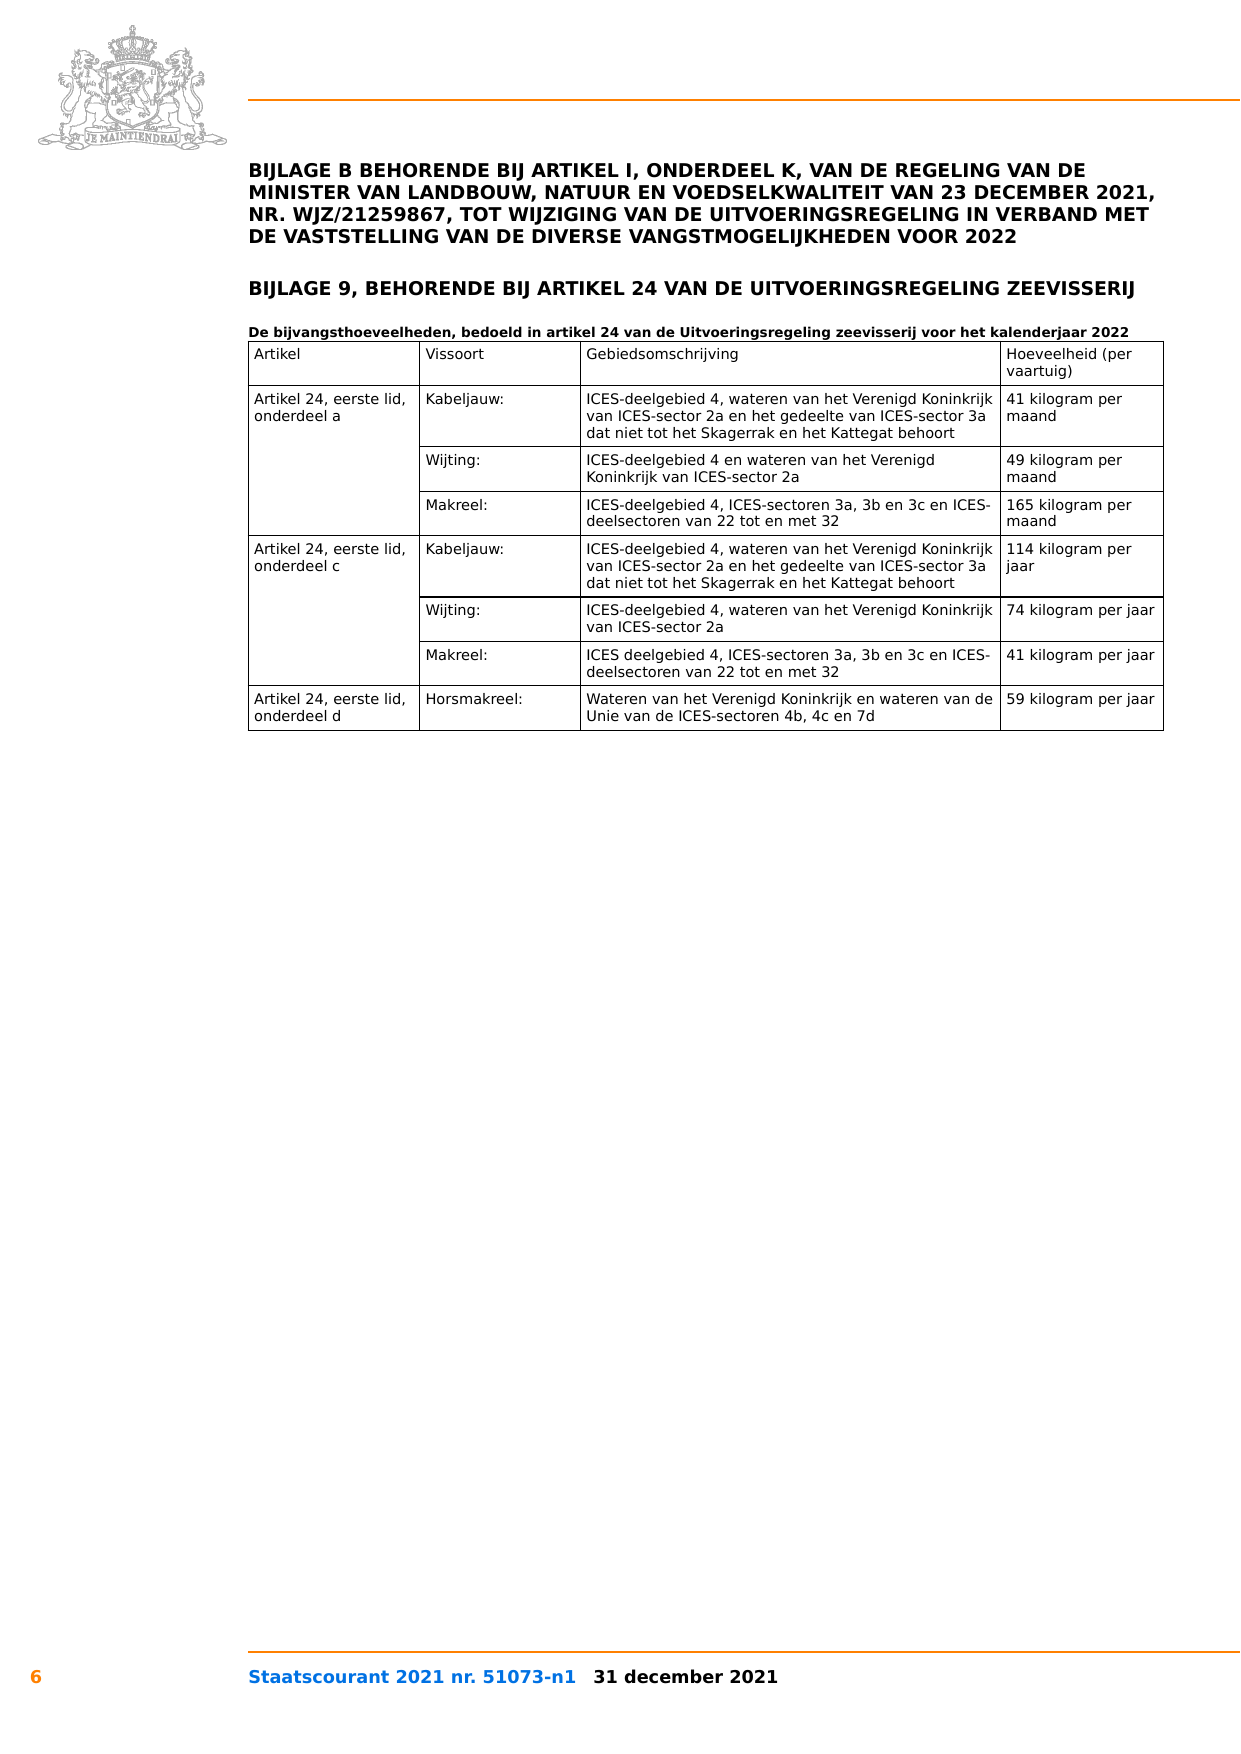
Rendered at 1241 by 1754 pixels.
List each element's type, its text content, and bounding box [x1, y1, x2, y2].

table_cell Makreel: [420, 492, 580, 535]
table_cell 59 kilogram per jaar [1001, 686, 1163, 729]
table_cell 74 kilogram per jaar [1001, 598, 1163, 641]
table_cell Makreel: [420, 642, 580, 685]
table_cell Kabeljauw: [420, 536, 580, 596]
table_cell Hoeveelheid (per vaartuig) [1001, 342, 1163, 385]
table_cell ICES-deelgebied 4, ICES-sectoren 3a, 3b en 3c en ICES-deelsectoren van 22 tot en met 32 [581, 492, 1000, 535]
table_cell Artikel 24, eerste lid, onderdeel a [249, 386, 419, 535]
subtitle BIJLAGE B BEHORENDE BIJ ARTIKEL I, ONDERDEEL K, VAN DE REGELING VAN DE MINISTER VAN LANDBOUW, NATUUR EN VOEDSELKWALITEIT VAN 23 DECEMBER 2021, NR. WJZ/21259867, TOT WIJZIGING VAN DE UITVOERINGSREGELING IN VERBAND MET DE VASTSTELLING VAN DE DIVERSE VANGSTMOGELIJKHEDEN VOOR 2022 [248, 160, 1163, 248]
table_header De bijvangsthoeveelheden, bedoeld in artikel 24 van de Uitvoeringsregeling zeevisserij voor het kalenderjaar 2022 [248, 325, 1163, 341]
table_cell ICES-deelgebied 4, wateren van het Verenigd Koninkrijk van ICES-sector 2a en het gedeelte van ICES-sector 3a dat niet tot het Skagerrak en het Kattegat behoort [581, 386, 1000, 446]
subtitle BIJLAGE 9, BEHORENDE BIJ ARTIKEL 24 VAN DE UITVOERINGSREGELING ZEEVISSERIJ [248, 278, 1163, 300]
table_cell ICES deelgebied 4, ICES-sectoren 3a, 3b en 3c en ICES-deelsectoren van 22 tot en met 32 [581, 642, 1000, 685]
table_cell 114 kilogram per jaar [1001, 536, 1163, 596]
table_cell Wateren van het Verenigd Koninkrijk en wateren van de Unie van de ICES-sectoren 4b, 4c en 7d [581, 686, 1000, 729]
table_cell ICES-deelgebied 4, wateren van het Verenigd Koninkrijk van ICES-sector 2a en het gedeelte van ICES-sector 3a dat niet tot het Skagerrak en het Kattegat behoort [581, 536, 1000, 596]
table_cell ICES-deelgebied 4 en wateren van het Verenigd Koninkrijk van ICES-sector 2a [581, 447, 1000, 491]
picture [38, 25, 227, 150]
table_cell 41 kilogram per jaar [1001, 642, 1163, 685]
table_cell Gebiedsomschrijving [581, 342, 1000, 385]
table_cell Wijting: [420, 598, 580, 641]
table_cell 41 kilogram per maand [1001, 386, 1163, 446]
table_cell Vissoort [420, 342, 580, 385]
table_cell Horsmakreel: [420, 686, 580, 729]
table_cell ICES-deelgebied 4, wateren van het Verenigd Koninkrijk van ICES-sector 2a [581, 598, 1000, 641]
table_cell 165 kilogram per maand [1001, 492, 1163, 535]
table_cell Artikel [249, 342, 419, 385]
table_cell Artikel 24, eerste lid, onderdeel c [249, 536, 419, 685]
table_cell Wijting: [420, 447, 580, 491]
table_cell Kabeljauw: [420, 386, 580, 446]
table_cell 49 kilogram per maand [1001, 447, 1163, 491]
table_cell Artikel 24, eerste lid, onderdeel d [249, 686, 419, 729]
